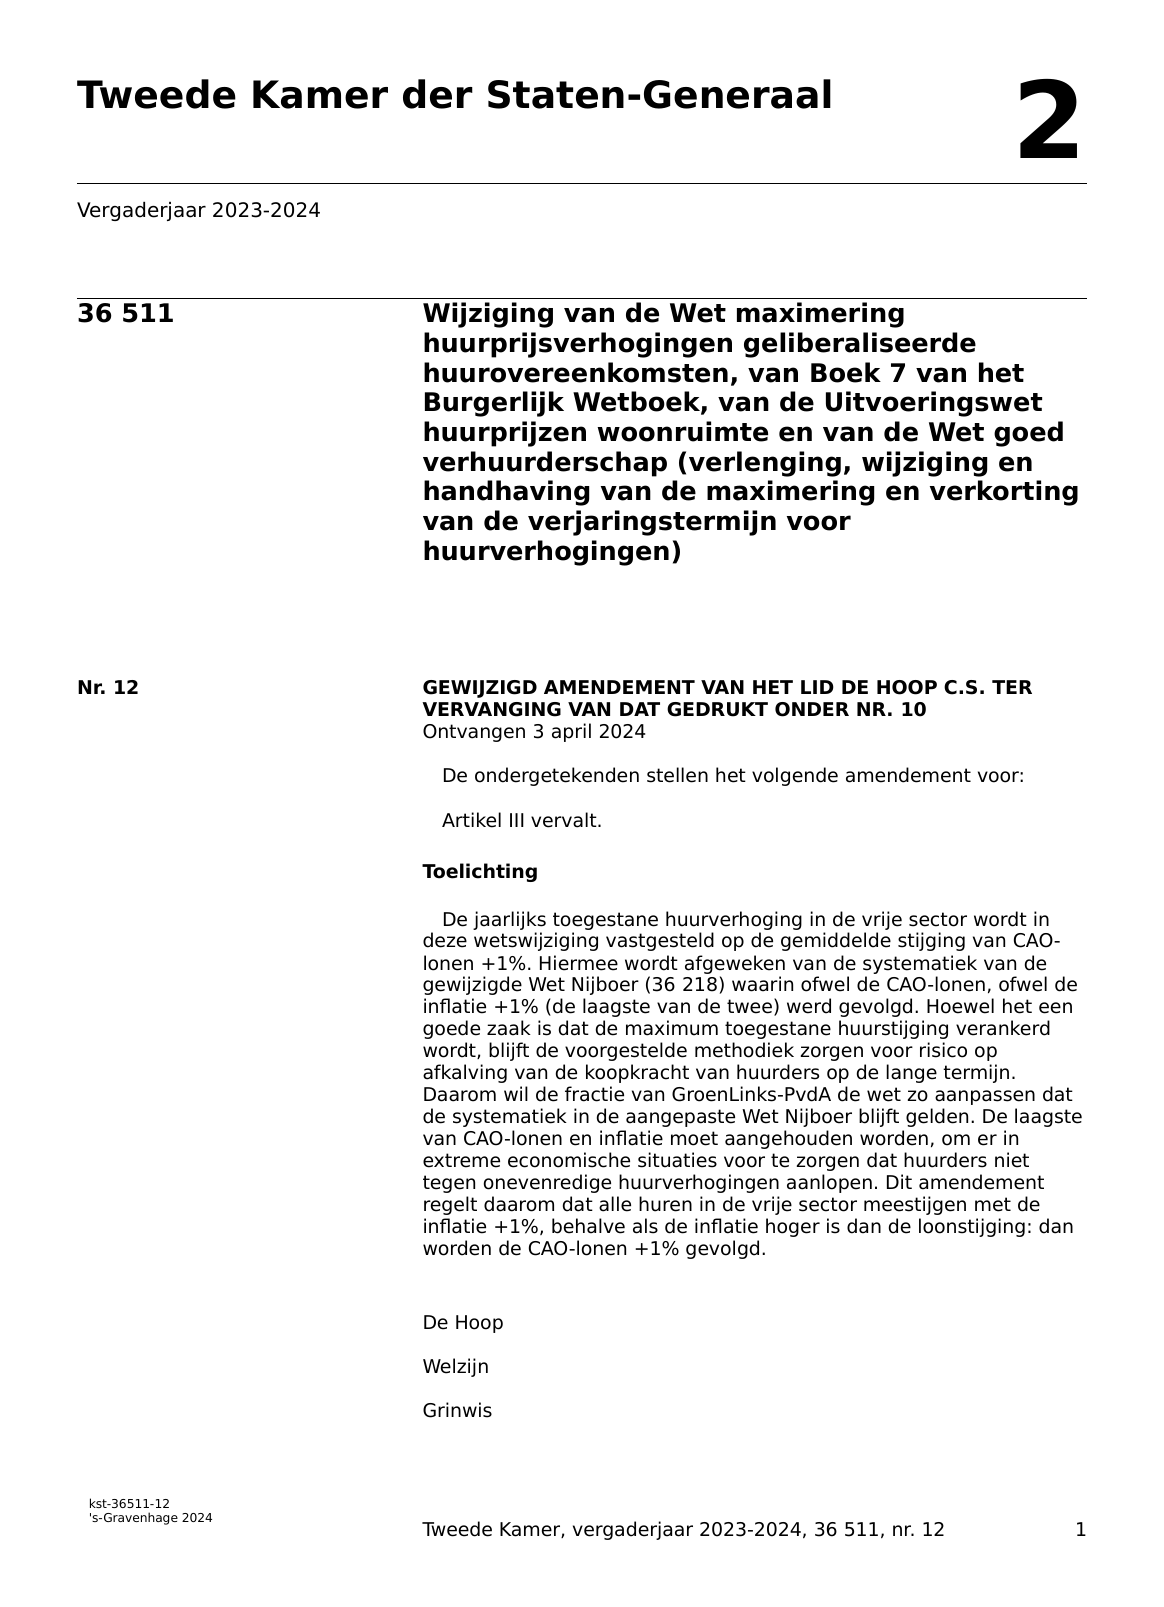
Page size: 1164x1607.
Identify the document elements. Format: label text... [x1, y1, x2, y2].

table_header Tweede Kamer der Staten-Generaal [77, 59, 886, 183]
text De jaarlijks toegestane huurverhoging in de vrije sector wordt in deze wetswijziging vastgesteld op de gemiddelde stijging van CAO-lonen +1%. Hiermee wordt afgeweken van de systematiek van de gewijzigde Wet Nijboer (36 218) waarin ofwel de CAO-lonen, ofwel de inflatie +1% (de laagste van de twee) werd gevolgd. Hoewel het een goede zaak is dat de maximum toegestane huurstijging verankerd wordt, blijft de voorgestelde methodiek zorgen voor risico op afkalving van de koopkracht van huurders op de lange termijn. Daarom wil de fractie van GroenLinks-PvdA de wet zo aanpassen dat de systematiek in de aangepaste Wet Nijboer blijft gelden. De laagste van CAO-lonen en inflatie moet aangehouden worden, om er in extreme economische situaties voor te zorgen dat huurders niet tegen onevenredige huurverhogingen aanlopen. Dit amendement regelt daarom dat alle huren in de vrije sector meestijgen met de inflatie +1%, behalve als de inflatie hoger is dan de loonstijging: dan worden de CAO-lonen +1% gevolgd. [422, 908, 1087, 1260]
text Artikel III vervalt. [422, 809, 1087, 831]
subtitle Nr. 12 GEWIJZIGD AMENDEMENT VAN HET LID DE HOOP C.S. TER VERVANGING VAN DAT GEDRUKT ONDER NR. 10 [77, 677, 1087, 721]
subtitle Toelichting [422, 861, 1087, 883]
text 's-Gravenhage 2024 [88, 1511, 323, 1525]
text Ontvangen 3 april 2024 [422, 721, 1087, 743]
subtitle 36 511 Wijziging van de Wet maximering huurprijsverhogingen geliberaliseerde huurovereenkomsten, van Boek 7 van het Burgerlijk Wetboek, van de Uitvoeringswet huurprijzen woonruimte en van de Wet goed verhuurderschap (verlenging, wijziging en handhaving van de maximering en verkorting van de verjaringstermijn voor huurverhogingen) [77, 299, 1087, 566]
table_header 2 [886, 59, 1087, 183]
text De ondergetekenden stellen het volgende amendement voor: [422, 765, 1087, 787]
text De Hoop Welzijn Grinwis [422, 1290, 1087, 1422]
text kst-36511-12 [88, 1497, 323, 1511]
table_cell Vergaderjaar 2023-2024 [77, 184, 1087, 298]
